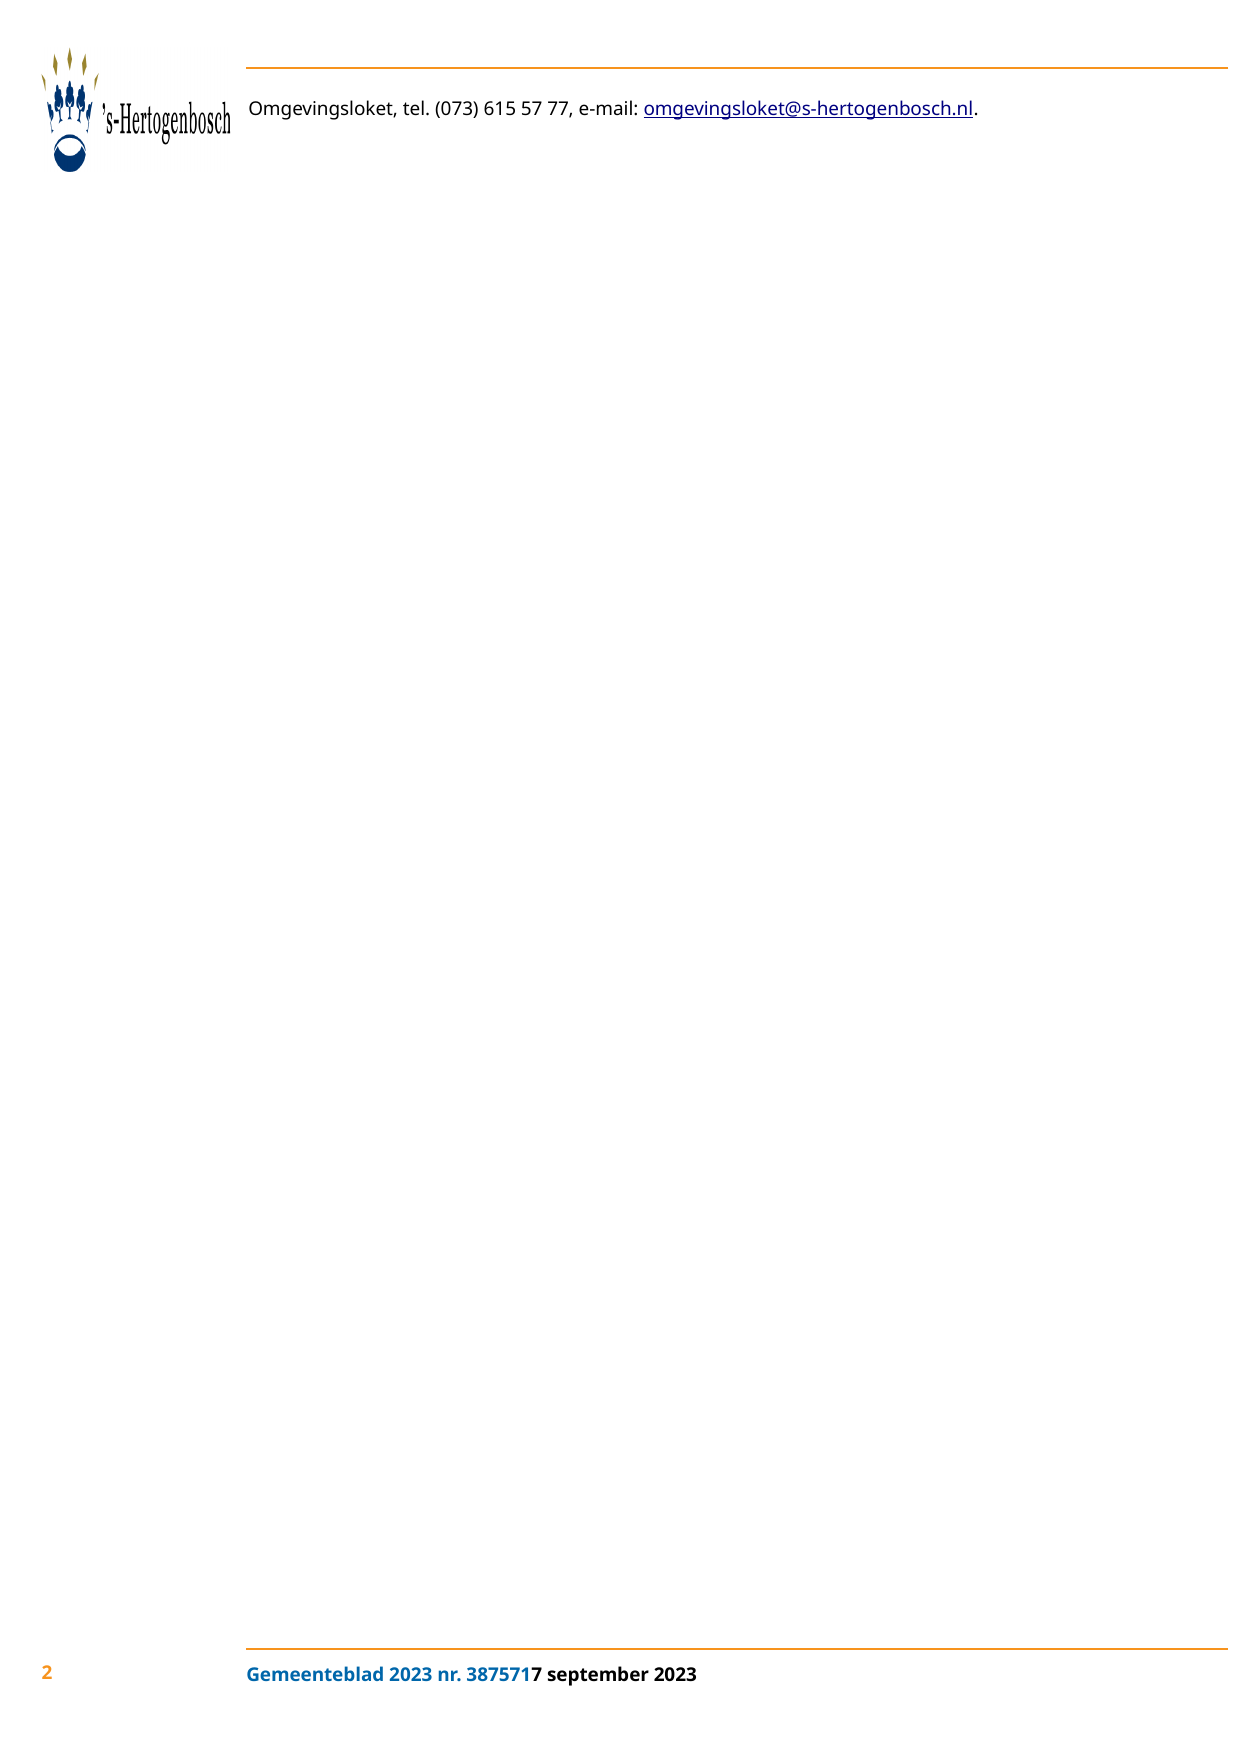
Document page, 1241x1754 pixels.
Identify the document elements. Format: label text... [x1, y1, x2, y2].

picture [41, 47, 231, 172]
text Omgevingsloket, tel. (073) 615 57 77, e-mail: omgevingsloket@s-hertogenbosch.nl. [248, 95, 1152, 121]
